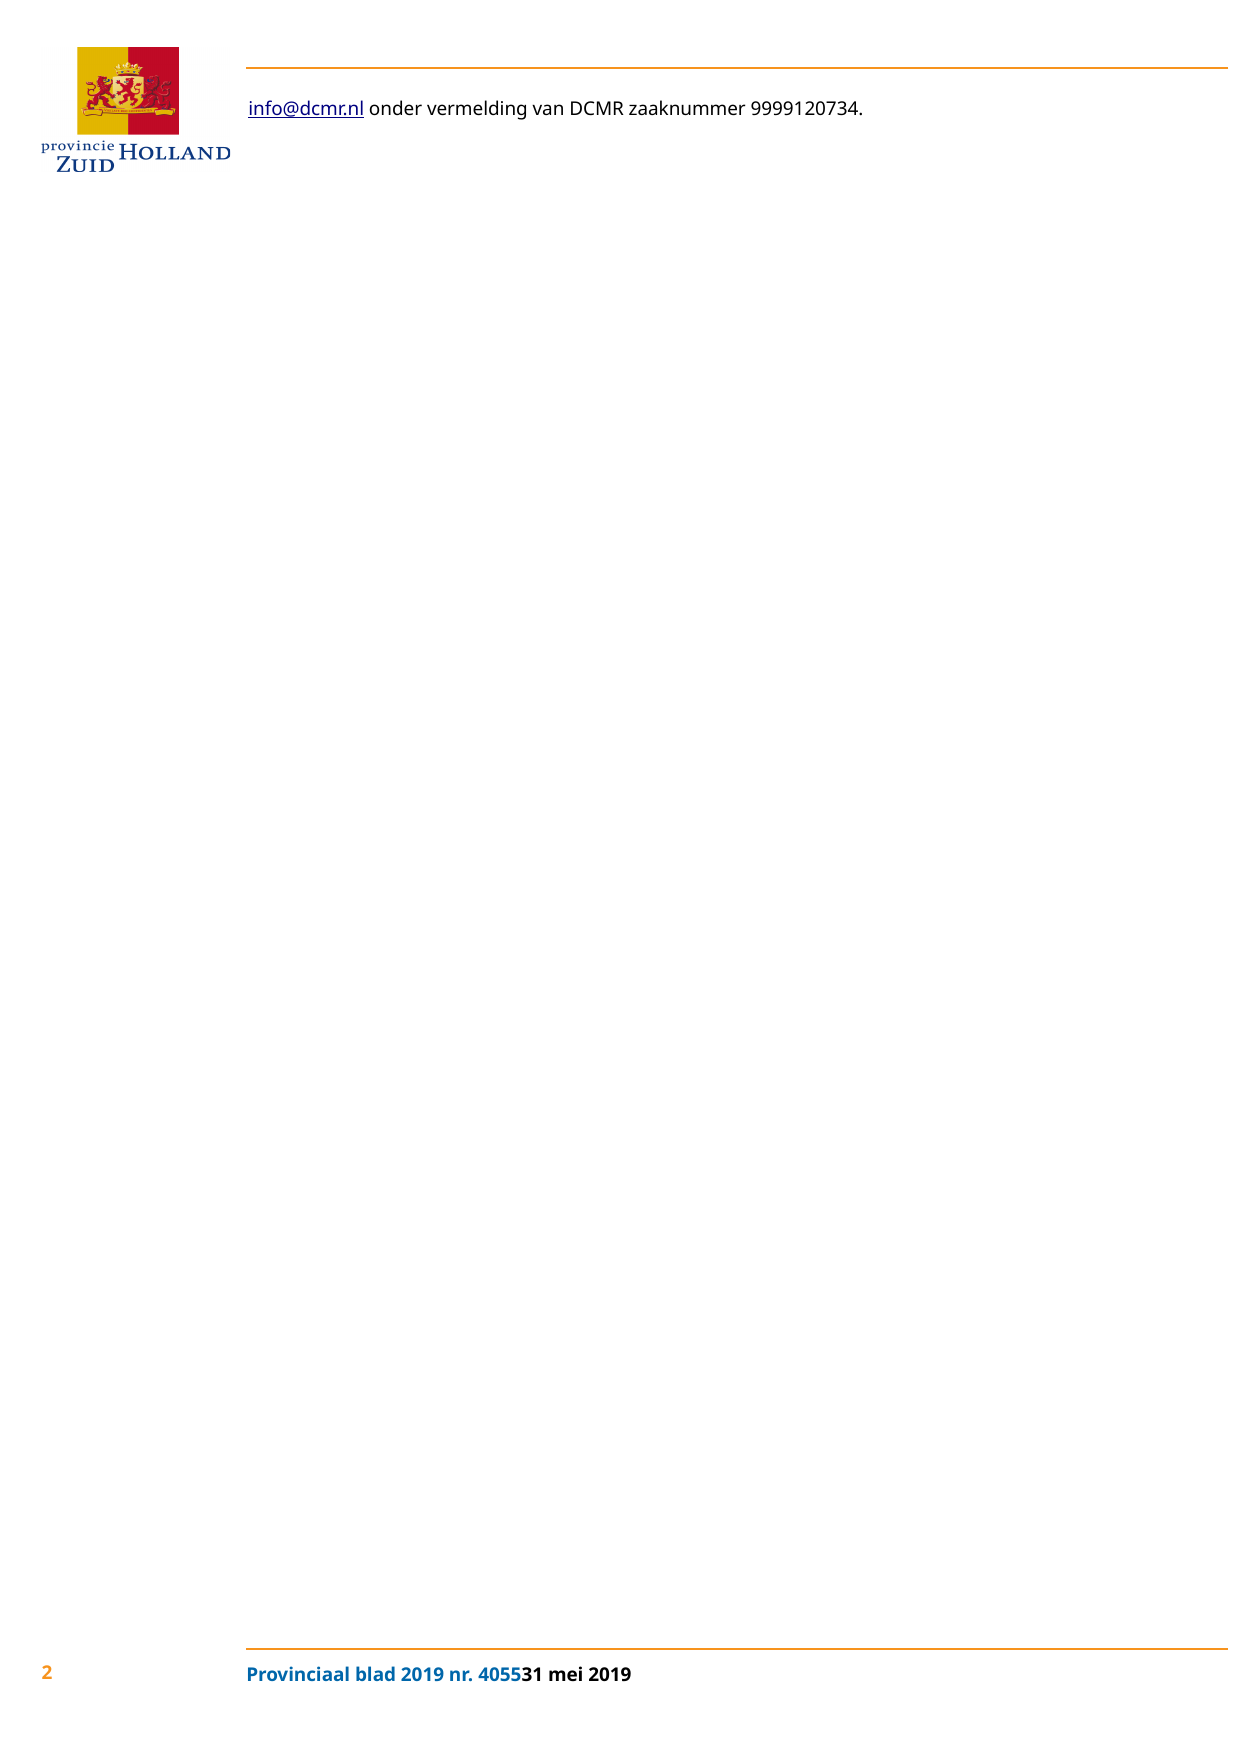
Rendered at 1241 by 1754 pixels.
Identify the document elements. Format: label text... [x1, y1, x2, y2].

picture [41, 47, 231, 172]
text info@dcmr.nl onder vermelding van DCMR zaaknummer 9999120734. [248, 95, 1152, 121]
